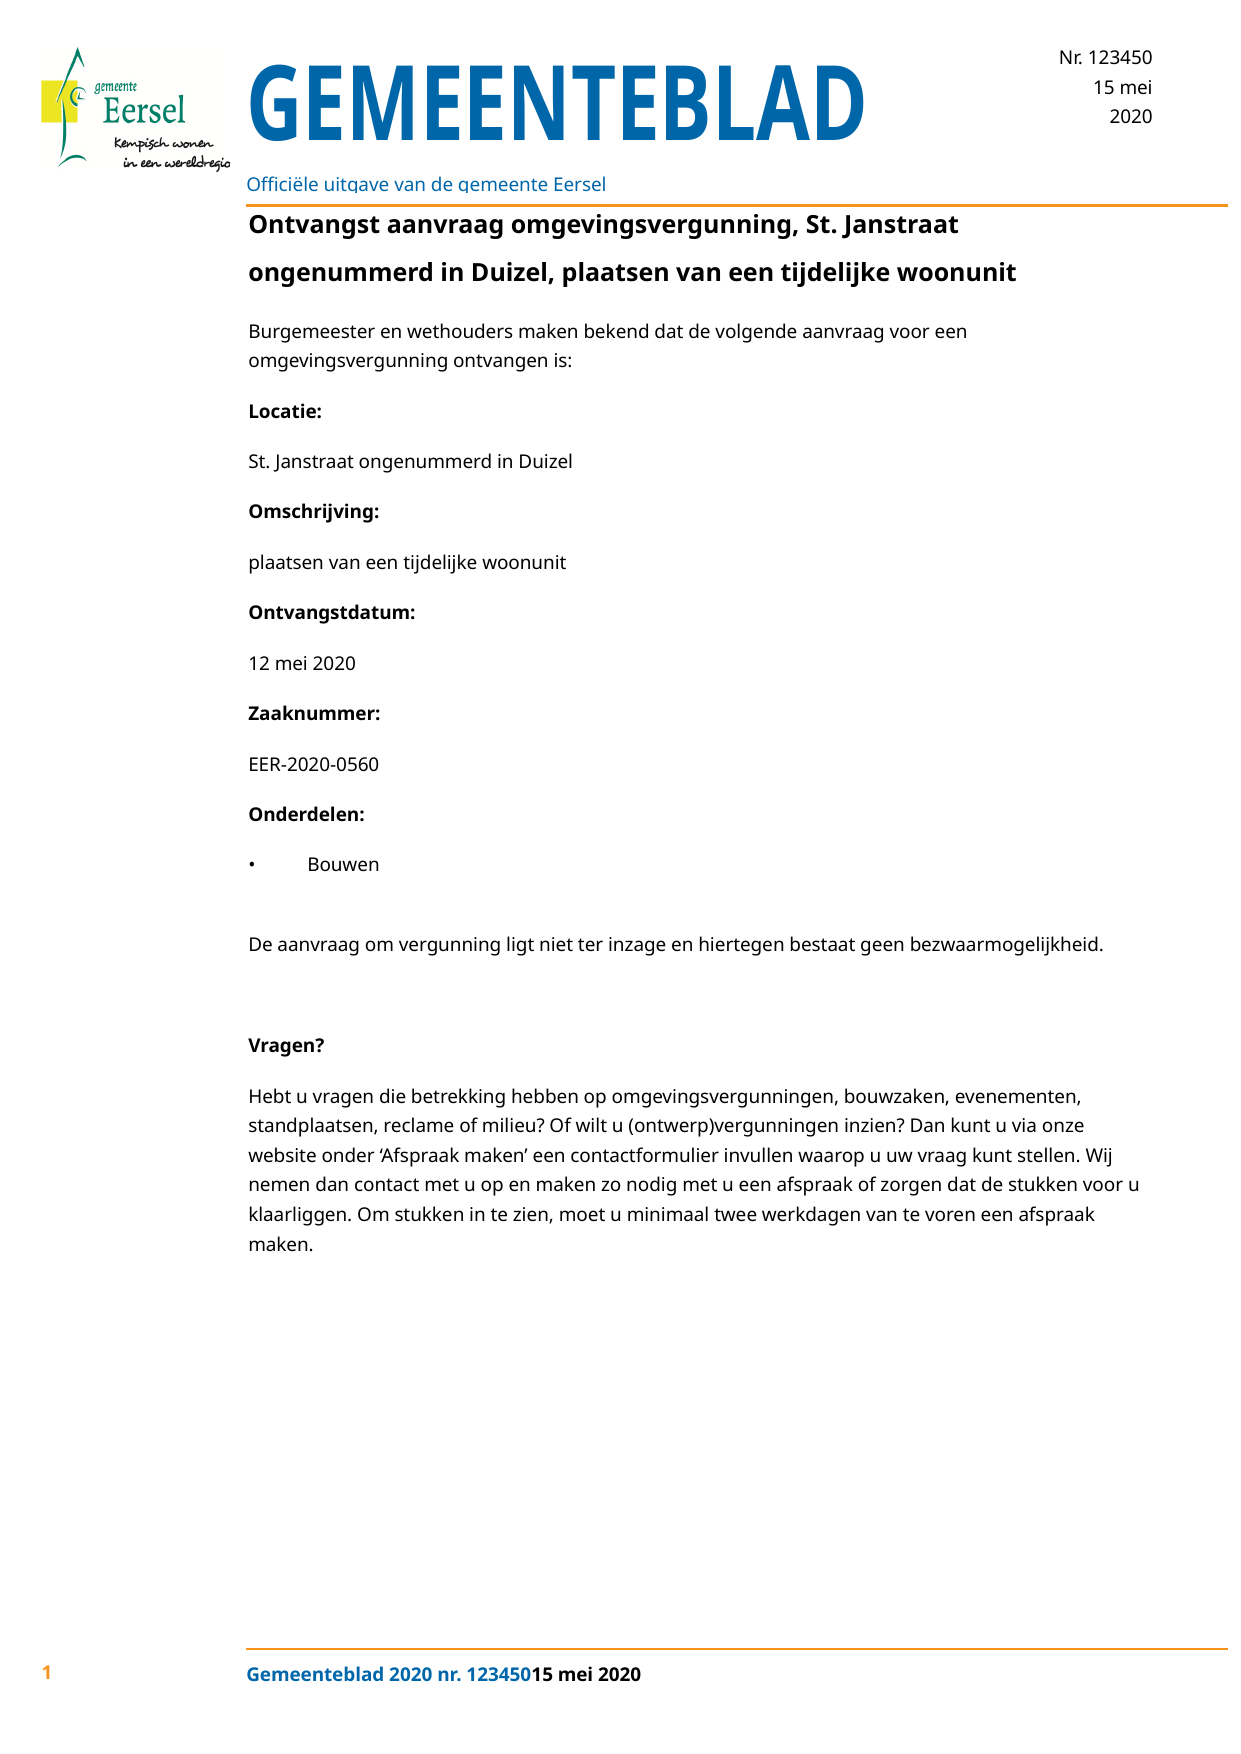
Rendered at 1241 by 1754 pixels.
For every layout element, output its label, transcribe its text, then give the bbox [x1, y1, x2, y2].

text Ontvangst aanvraag omgevingsvergunning, St. Janstraat ongenummerd in Duizel, plaatsen van een tijdelijke woonunit [248, 207, 1152, 288]
list Bouwen [248, 852, 1152, 877]
text plaatsen van een tijdelijke woonunit [248, 549, 1152, 575]
text De aanvraag om vergunning ligt niet ter inzage en hiertegen bestaat geen bezwaarmogelijkheid. [248, 932, 1152, 957]
text EER-2020-0560 [248, 751, 1152, 777]
text Ontvangstdatum: [248, 599, 1152, 625]
text Zaaknummer: [248, 700, 1152, 726]
text Locatie: [248, 398, 1152, 424]
text Onderdelen: [248, 801, 1152, 827]
text St. Janstraat ongenummerd in Duizel [248, 448, 1152, 474]
picture [41, 47, 231, 172]
text Omschrijving: [248, 499, 1152, 524]
text Burgemeester en wethouders maken bekend dat de volgende aanvraag voor een omgevingsvergunning ontvangen is: [248, 318, 1152, 373]
text Hebt u vragen die betrekking hebben op omgevingsvergunningen, bouwzaken, evenementen, standplaatsen, reclame of milieu? Of wilt u (ontwerp)vergunningen inzien? Dan kunt u via onze website onder ‘Afspraak maken’ een contactformulier invullen waarop u uw vraag kunt stellen. Wij nemen dan contact met u op en maken zo nodig met u een afspraak of zorgen dat de stukken voor u klaarliggen. Om stukken in te zien, moet u minimaal twee werkdagen van te voren een afspraak maken. [248, 1083, 1152, 1257]
text Vragen? [248, 1032, 1152, 1058]
text 12 mei 2020 [248, 650, 1152, 676]
